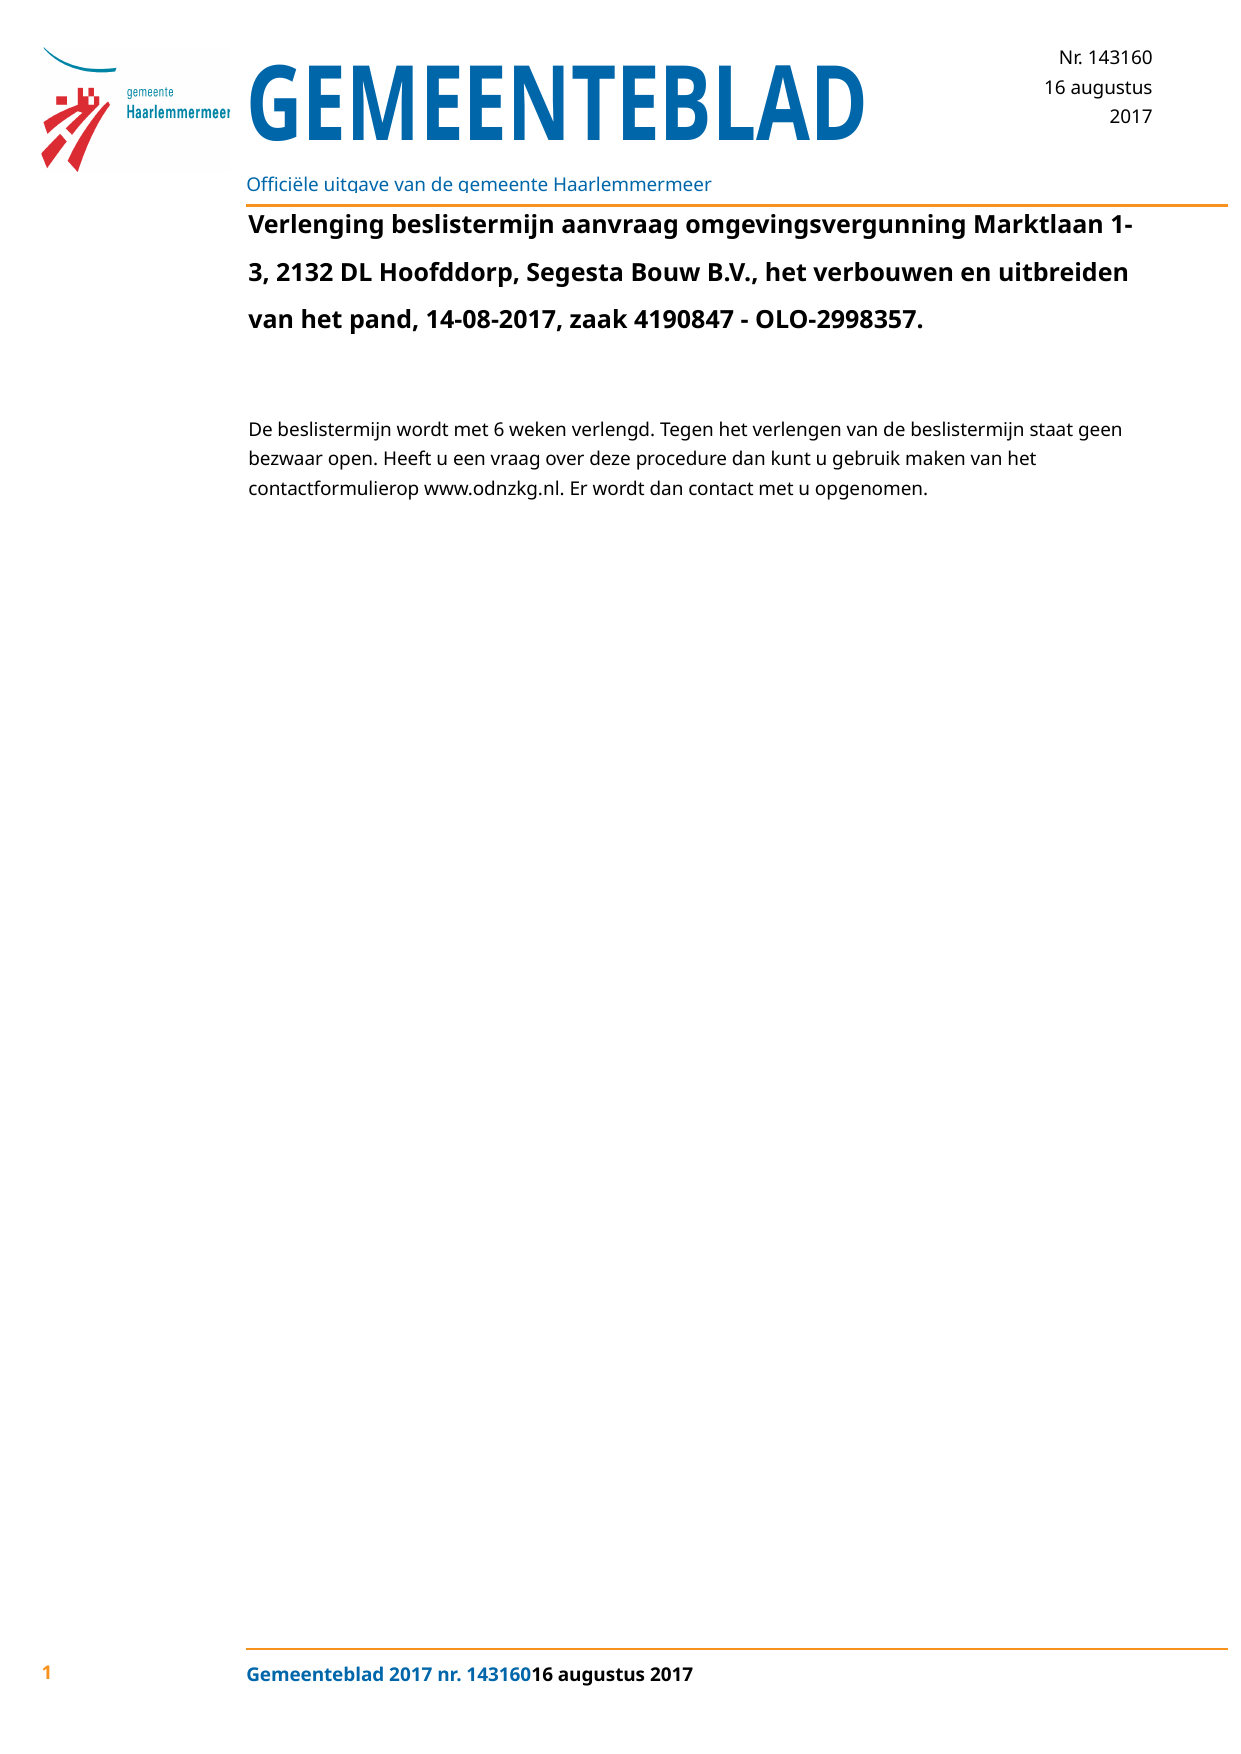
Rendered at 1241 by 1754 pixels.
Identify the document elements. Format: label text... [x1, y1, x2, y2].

text De beslistermijn wordt met 6 weken verlengd. Tegen het verlengen van de beslistermijn staat geen bezwaar open. Heeft u een vraag over deze procedure dan kunt u gebruik maken van het contactformulierop www.odnzkg.nl. Er wordt dan contact met u opgenomen. [248, 416, 1152, 501]
picture [41, 47, 231, 172]
text Verlenging beslistermijn aanvraag omgevingsvergunning Marktlaan 1-3, 2132 DL Hoofddorp, Segesta Bouw B.V., het verbouwen en uitbreiden van het pand, 14-08-2017, zaak 4190847 - OLO-2998357. [248, 207, 1152, 336]
